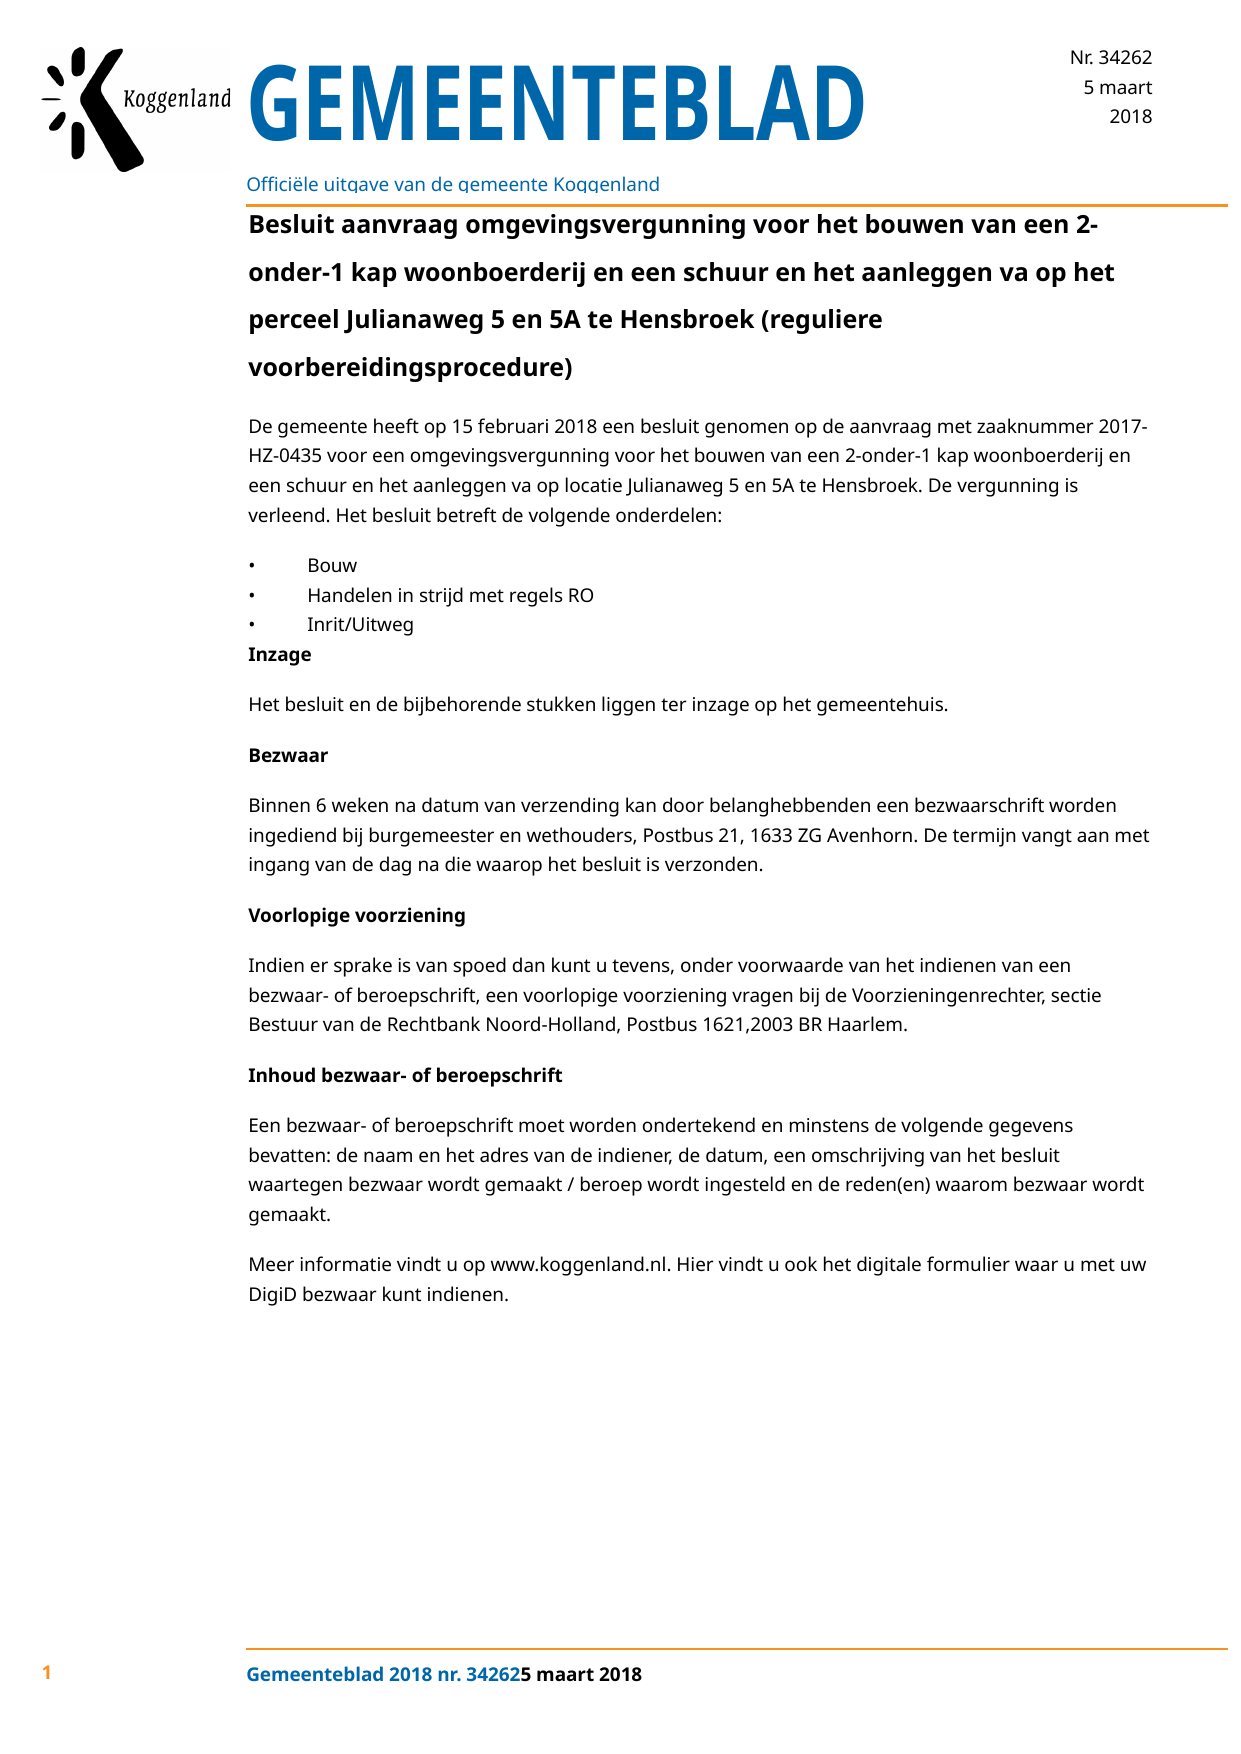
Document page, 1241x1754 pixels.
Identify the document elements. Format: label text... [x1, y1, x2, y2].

list Bouw [248, 552, 1152, 578]
text Inhoud bezwaar- of beroepschrift [248, 1062, 1152, 1088]
text De gemeente heeft op 15 februari 2018 een besluit genomen op de aanvraag met zaaknummer 2017-HZ-0435 voor een omgevingsvergunning voor het bouwen van een 2-onder-1 kap woonboerderij en een schuur en het aanleggen va op locatie Julianaweg 5 en 5A te Hensbroek. De vergunning is verleend. Het besluit betreft de volgende onderdelen: [248, 413, 1152, 528]
text Voorlopige voorziening [248, 902, 1152, 928]
text Het besluit en de bijbehorende stukken liggen ter inzage op het gemeentehuis. [248, 691, 1152, 717]
text Meer informatie vindt u op www.koggenland.nl. Hier vindt u ook het digitale formulier waar u met uw DigiD bezwaar kunt indienen. [248, 1251, 1152, 1307]
text Bezwaar [248, 742, 1152, 768]
text Binnen 6 weken na datum van verzending kan door belanghebbenden een bezwaarschrift worden ingediend bij burgemeester en wethouders, Postbus 21, 1633 ZG Avenhorn. De termijn vangt aan met ingang van de dag na die waarop het besluit is verzonden. [248, 792, 1152, 877]
text Indien er sprake is van spoed dan kunt u tevens, onder voorwaarde van het indienen van een bezwaar- of beroepschrift, een voorlopige voorziening vragen bij de Voorzieningenrechter, sectie Bestuur van de Rechtbank Noord-Holland, Postbus 1621,2003 BR Haarlem. [248, 952, 1152, 1037]
text Inzage [248, 641, 1152, 667]
text Besluit aanvraag omgevingsvergunning voor het bouwen van een 2-onder-1 kap woonboerderij en een schuur en het aanleggen va op het perceel Julianaweg 5 en 5A te Hensbroek (reguliere voorbereidingsprocedure) [248, 207, 1152, 384]
list Handelen in strijd met regels RO [248, 582, 1152, 608]
text Een bezwaar- of beroepschrift moet worden ondertekend en minstens de volgende gegevens bevatten: de naam en het adres van de indiener, de datum, een omschrijving van het besluit waartegen bezwaar wordt gemaakt / beroep wordt ingesteld en de reden(en) waarom bezwaar wordt gemaakt. [248, 1112, 1152, 1227]
picture [41, 47, 231, 172]
list Inrit/Uitweg [248, 611, 1152, 637]
